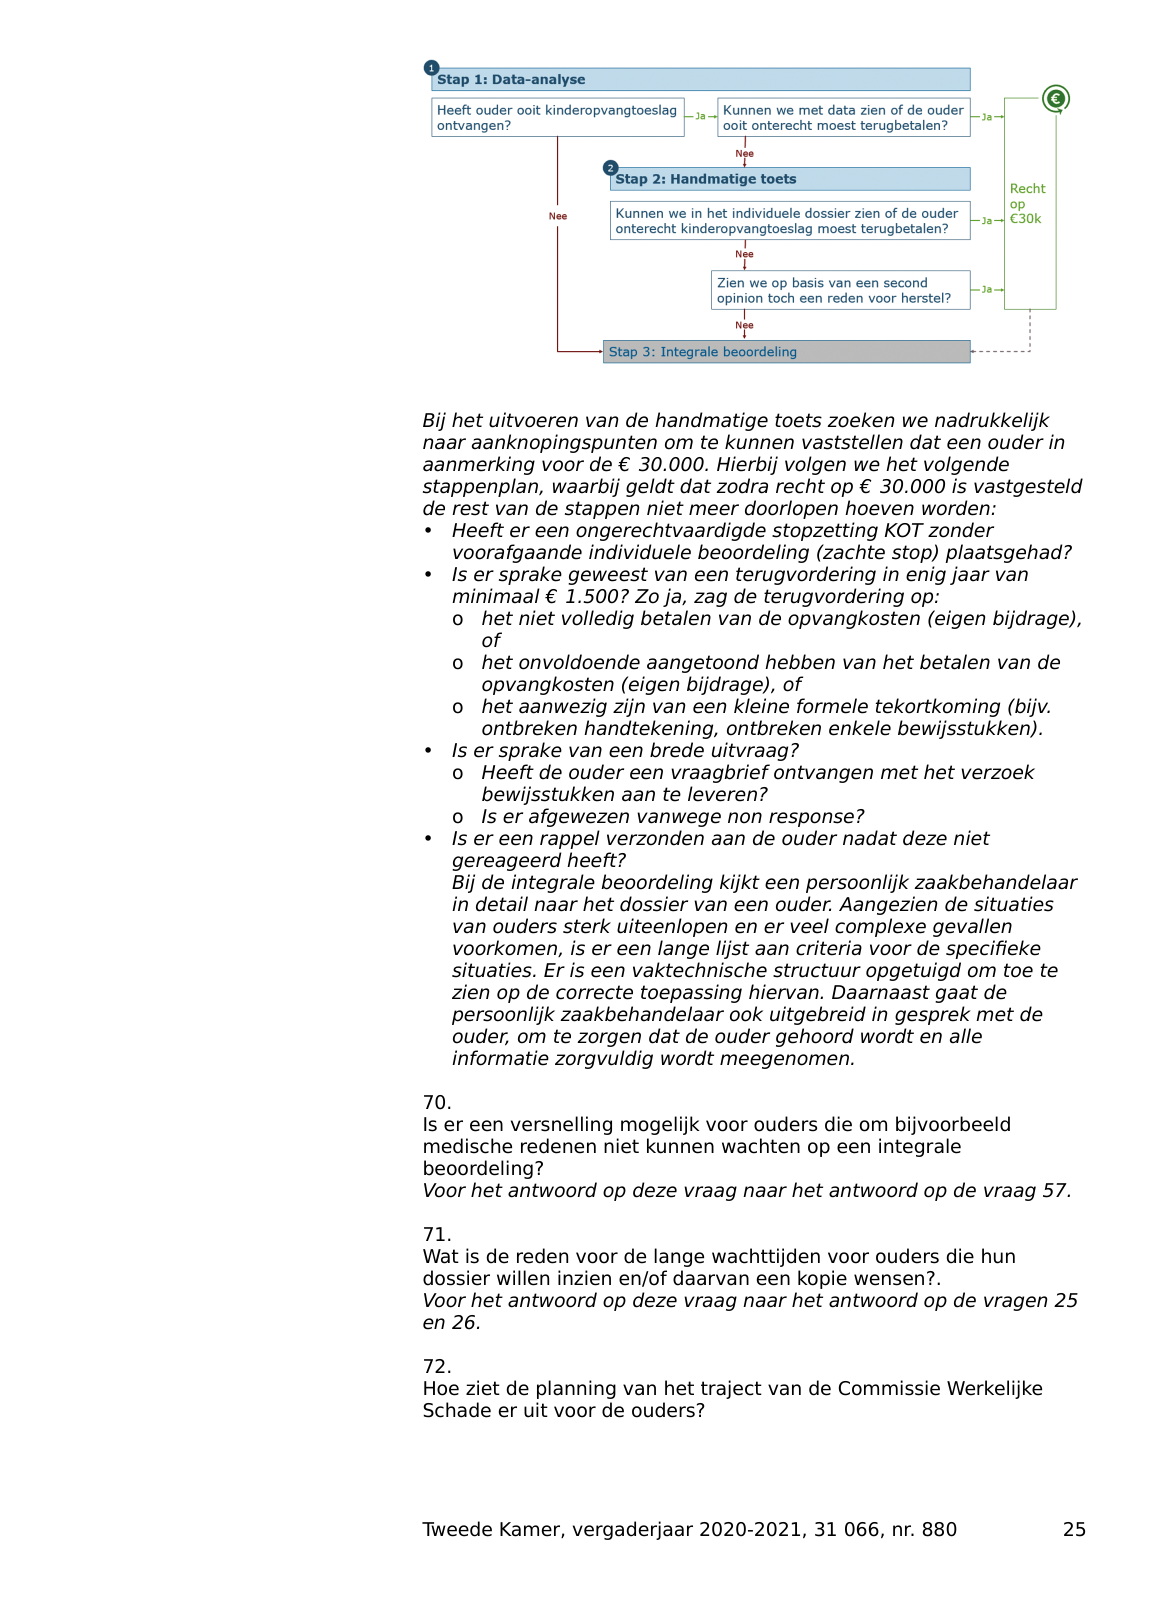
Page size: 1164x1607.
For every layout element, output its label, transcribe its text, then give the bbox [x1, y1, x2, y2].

text o Is er afgewezen vanwege non response? [452, 806, 1087, 828]
text Wat is de reden voor de lange wachttijden voor ouders die hun dossier willen inzien en/of daarvan een kopie wensen?. [422, 1246, 1087, 1290]
text 71. [422, 1224, 1087, 1246]
text o Heeft de ouder een vraagbrief ontvangen met het verzoek bewijsstukken aan te leveren? [452, 762, 1087, 806]
text Is er een versnelling mogelijk voor ouders die om bijvoorbeeld medische redenen niet kunnen wachten op een integrale beoordeling? [422, 1114, 1087, 1180]
text • Heeft er een ongerechtvaardigde stopzetting KOT zonder voorafgaande individuele beoordeling (zachte stop) plaatsgehad? [422, 520, 1087, 564]
text Bij de integrale beoordeling kijkt een persoonlijk zaakbehandelaar in detail naar het dossier van een ouder. Aangezien de situaties van ouders sterk uiteenlopen en er veel complexe gevallen voorkomen, is er een lange lijst aan criteria voor de specifieke situaties. Er is een vaktechnische structuur opgetuigd om toe te zien op de correcte toepassing hiervan. Daarnaast gaat de persoonlijk zaakbehandelaar ook uitgebreid in gesprek met de ouder, om te zorgen dat de ouder gehoord wordt en alle informatie zorgvuldig wordt meegenomen. [452, 872, 1087, 1070]
text Hoe ziet de planning van het traject van de Commissie Werkelijke Schade er uit voor de ouders? [422, 1378, 1087, 1422]
text 72. [422, 1356, 1087, 1378]
text • Is er sprake van een brede uitvraag? [422, 740, 1087, 762]
text 70. [422, 1092, 1087, 1114]
text o het aanwezig zijn van een kleine formele tekortkoming (bijv. ontbreken handtekening, ontbreken enkele bewijsstukken). [452, 696, 1087, 740]
text o het niet volledig betalen van de opvangkosten (eigen bijdrage), of [452, 608, 1087, 652]
text Bij het uitvoeren van de handmatige toets zoeken we nadrukkelijk naar aanknopingspunten om te kunnen vaststellen dat een ouder in aanmerking voor de € 30.000. Hierbij volgen we het volgende stappenplan, waarbij geldt dat zodra recht op € 30.000 is vastgesteld de rest van de stappen niet meer doorlopen hoeven worden: [422, 410, 1087, 520]
text • Is er een rappel verzonden aan de ouder nadat deze niet gereageerd heeft? [422, 828, 1087, 872]
text Voor het antwoord op deze vraag naar het antwoord op de vraag 57. [422, 1180, 1087, 1202]
text o het onvoldoende aangetoond hebben van het betalen van de opvangkosten (eigen bijdrage), of [452, 652, 1087, 696]
picture [422, 59, 1072, 367]
text Voor het antwoord op deze vraag naar het antwoord op de vragen 25 en 26. [422, 1290, 1087, 1334]
text • Is er sprake geweest van een terugvordering in enig jaar van minimaal € 1.500? Zo ja, zag de terugvordering op: [422, 564, 1087, 608]
